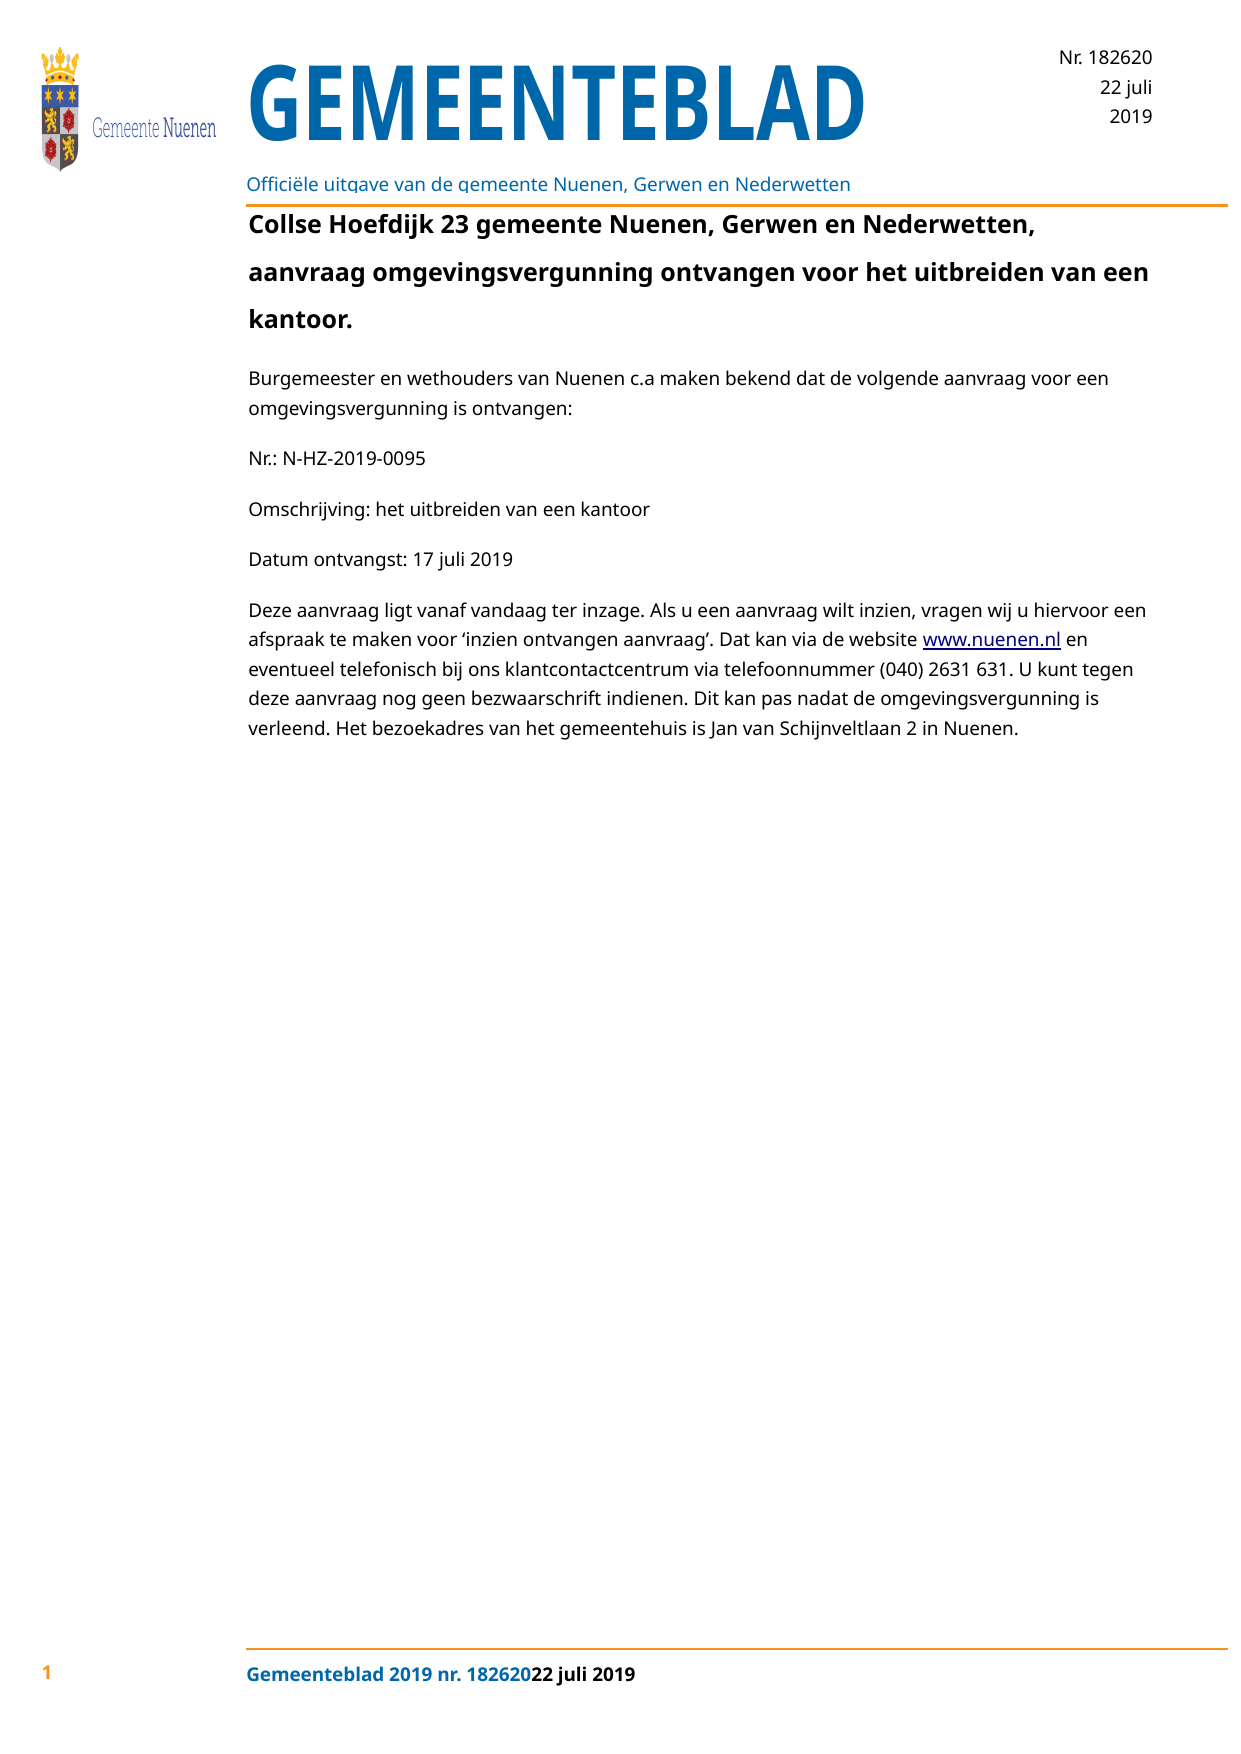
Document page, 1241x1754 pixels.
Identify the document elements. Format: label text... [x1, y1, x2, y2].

text Burgemeester en wethouders van Nuenen c.a maken bekend dat de volgende aanvraag voor een omgevingsvergunning is ontvangen: [248, 366, 1152, 421]
text Datum ontvangst: 17 juli 2019 [248, 546, 1152, 572]
text Omschrijving: het uitbreiden van een kantoor [248, 496, 1152, 522]
text Collse Hoefdijk 23 gemeente Nuenen, Gerwen en Nederwetten, aanvraag omgevingsvergunning ontvangen voor het uitbreiden van een kantoor. [248, 207, 1152, 336]
picture [41, 47, 231, 172]
text Deze aanvraag ligt vanaf vandaag ter inzage. Als u een aanvraag wilt inzien, vragen wij u hiervoor een afspraak te maken voor ‘inzien ontvangen aanvraag’. Dat kan via de website www.nuenen.nl en eventueel telefonisch bij ons klantcontactcentrum via telefoonnummer (040) 2631 631. U kunt tegen deze aanvraag nog geen bezwaarschrift indienen. Dit kan pas nadat de omgevingsvergunning is verleend. Het bezoekadres van het gemeentehuis is Jan van Schijnveltlaan 2 in Nuenen. [248, 597, 1152, 741]
text Nr.: N-HZ-2019-0095 [248, 446, 1152, 471]
